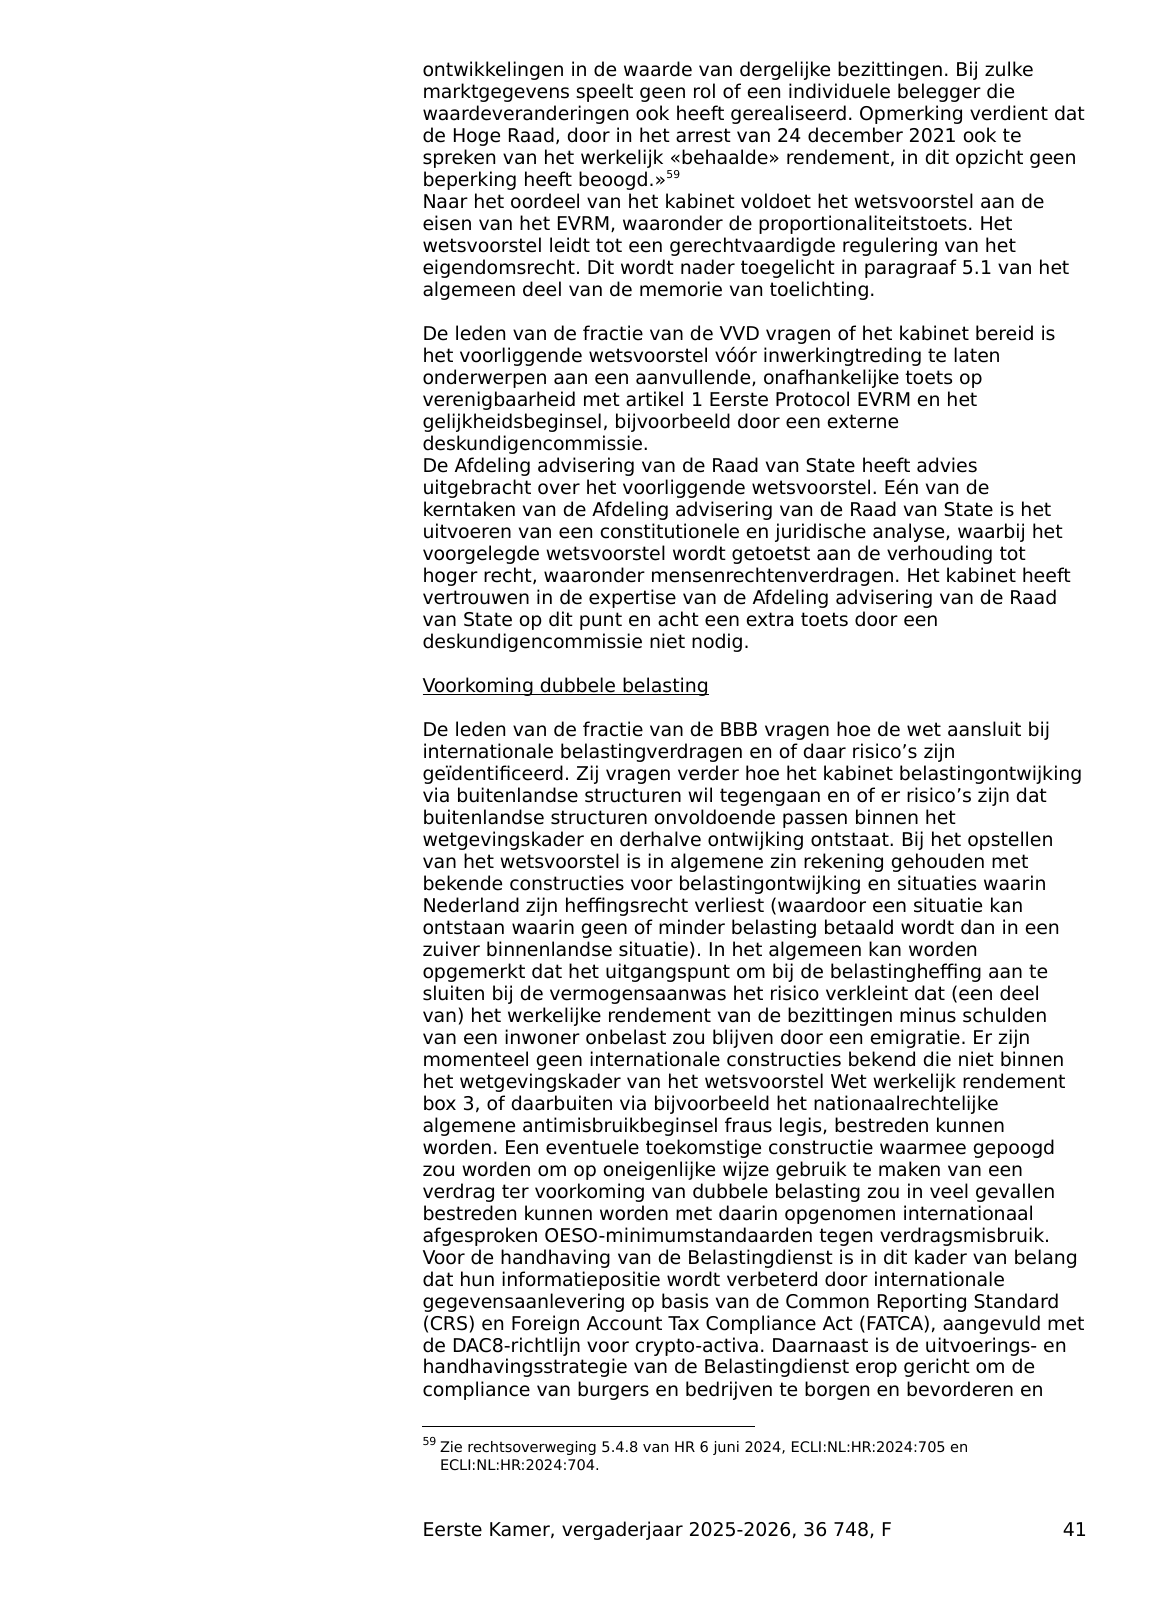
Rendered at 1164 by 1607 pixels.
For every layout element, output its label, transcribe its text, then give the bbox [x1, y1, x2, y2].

text Naar het oordeel van het kabinet voldoet het wetsvoorstel aan de eisen van het EVRM, waaronder de proportionaliteitstoets. Het wetsvoorstel leidt tot een gerechtvaardigde regulering van het eigendomsrecht. Dit wordt nader toegelicht in paragraaf 5.1 van het algemeen deel van de memorie van toelichting. [422, 191, 1087, 301]
text De leden van de fractie van de VVD vragen of het kabinet bereid is het voorliggende wetsvoorstel vóór inwerkingtreding te laten onderwerpen aan een aanvullende, onafhankelijke toets op verenigbaarheid met artikel 1 Eerste Protocol EVRM en het gelijkheidsbeginsel, bijvoorbeeld door een externe deskundigencommissie. [422, 323, 1087, 455]
text De leden van de fractie van de BBB vragen hoe de wet aansluit bij internationale belastingverdragen en of daar risico’s zijn geïdentificeerd. Zij vragen verder hoe het kabinet belastingontwijking via buitenlandse structuren wil tegengaan en of er risico’s zijn dat buitenlandse structuren onvoldoende passen binnen het wetgevingskader en derhalve ontwijking ontstaat. Bij het opstellen van het wetsvoorstel is in algemene zin rekening gehouden met bekende constructies voor belastingontwijking en situaties waarin Nederland zijn heffingsrecht verliest (waardoor een situatie kan ontstaan waarin geen of minder belasting betaald wordt dan in een zuiver binnenlandse situatie). In het algemeen kan worden opgemerkt dat het uitgangspunt om bij de belastingheffing aan te sluiten bij de vermogensaanwas het risico verkleint dat (een deel van) het werkelijke rendement van de bezittingen minus schulden van een inwoner onbelast zou blijven door een emigratie. Er zijn momenteel geen internationale constructies bekend die niet binnen het wetgevingskader van het wetsvoorstel Wet werkelijk rendement box 3, of daarbuiten via bijvoorbeeld het nationaalrechtelijke algemene antimisbruikbeginsel fraus legis, bestreden kunnen worden. Een eventuele toekomstige constructie waarmee gepoogd zou worden om op oneigenlijke wijze gebruik te maken van een verdrag ter voorkoming van dubbele belasting zou in veel gevallen bestreden kunnen worden met daarin opgenomen internationaal afgesproken OESO-minimumstandaarden tegen verdragsmisbruik. Voor de handhaving van de Belastingdienst is in dit kader van belang dat hun informatiepositie wordt verbeterd door internationale gegevensaanlevering op basis van de Common Reporting Standard (CRS) en Foreign Account Tax Compliance Act (FATCA), aangevuld met de DAC8-richtlijn voor crypto-activa. Daarnaast is de uitvoerings- en handhavingsstrategie van de Belastingdienst erop gericht om de compliance van burgers en bedrijven te borgen en bevorderen en [422, 719, 1087, 1400]
subtitle Voorkoming dubbele belasting [422, 675, 1087, 697]
text De Afdeling advisering van de Raad van State heeft advies uitgebracht over het voorliggende wetsvoorstel. Eén van de kerntaken van de Afdeling advisering van de Raad van State is het uitvoeren van een constitutionele en juridische analyse, waarbij het voorgelegde wetsvoorstel wordt getoetst aan de verhouding tot hoger recht, waaronder mensenrechtenverdragen. Het kabinet heeft vertrouwen in de expertise van de Afdeling advisering van de Raad van State op dit punt en acht een extra toets door een deskundigencommissie niet nodig. [422, 455, 1087, 653]
text ontwikkelingen in de waarde van dergelijke bezittingen. Bij zulke marktgegevens speelt geen rol of een individuele belegger die waardeveranderingen ook heeft gerealiseerd. Opmerking verdient dat de Hoge Raad, door in het arrest van 24 december 2021 ook te spreken van het werkelijk «behaalde» rendement, in dit opzicht geen beperking heeft beoogd.» [422, 59, 1087, 191]
text Zie rechtsoverweging 5.4.8 van HR 6 juni 2024, ECLI:NL:HR:2024:705 en ECLI:NL:HR:2024:704. [422, 1435, 1087, 1474]
